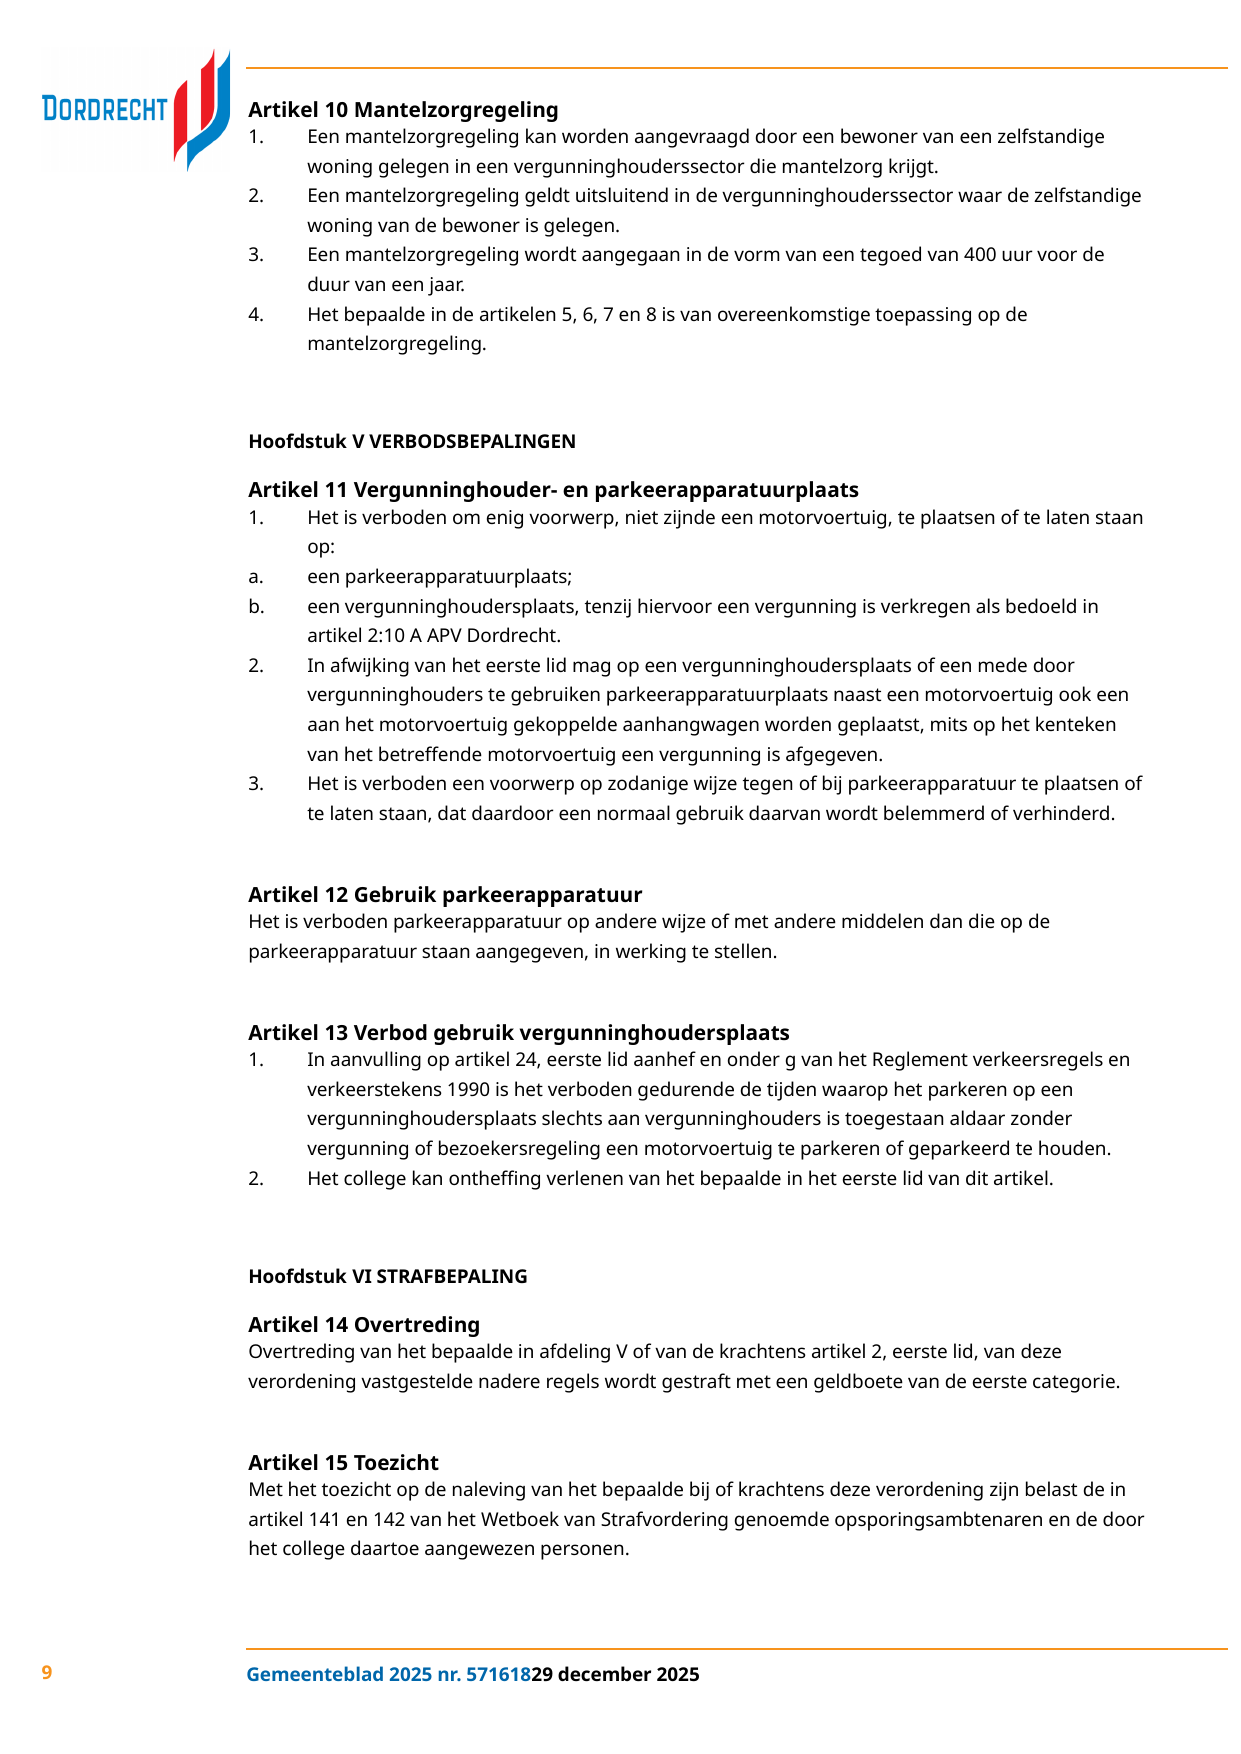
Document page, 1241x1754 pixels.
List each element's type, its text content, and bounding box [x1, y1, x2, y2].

text Artikel 10 Mantelzorgregeling [248, 95, 1152, 123]
list In aanvulling op artikel 24, eerste lid aanhef en onder g van het Reglement verkeersregels en verkeerstekens 1990 is het verboden gedurende de tijden waarop het parkeren op een vergunninghoudersplaats slechts aan vergunninghouders is toegestaan aldaar zonder vergunning of bezoekersregeling een motorvoertuig te parkeren of geparkeerd te houden. [248, 1046, 1152, 1161]
list Het bepaalde in de artikelen 5, 6, 7 en 8 is van overeenkomstige toepassing op de mantelzorgregeling. [248, 301, 1152, 356]
text Artikel 12 Gebruik parkeerapparatuur [248, 880, 1152, 908]
list een vergunninghoudersplaats, tenzij hiervoor een vergunning is verkregen als bedoeld in artikel 2:10 A APV Dordrecht. [248, 593, 1152, 648]
list Een mantelzorgregeling wordt aangegaan in de vorm van een tegoed van 400 uur voor de duur van een jaar. [248, 242, 1152, 297]
text Overtreding van het bepaalde in afdeling V of van de krachtens artikel 2, eerste lid, van deze verordening vastgestelde nadere regels wordt gestraft met een geldboete van de eerste categorie. [248, 1338, 1152, 1394]
text Artikel 14 Overtreding [248, 1310, 1152, 1338]
text Artikel 13 Verbod gebruik vergunninghoudersplaats [248, 1018, 1152, 1046]
list Een mantelzorgregeling geldt uitsluitend in de vergunninghouderssector waar de zelfstandige woning van de bewoner is gelegen. [248, 182, 1152, 238]
text Hoofdstuk V VERBODSBEPALINGEN [248, 426, 1152, 455]
text Met het toezicht op de naleving van het bepaalde bij of krachtens deze verordening zijn belast de in artikel 141 en 142 van het Wetboek van Strafvordering genoemde opsporingsambtenaren en de door het college daartoe aangewezen personen. [248, 1476, 1152, 1561]
picture [41, 47, 231, 172]
list In afwijking van het eerste lid mag op een vergunninghoudersplaats of een mede door vergunninghouders te gebruiken parkeerapparatuurplaats naast een motorvoertuig ook een aan het motorvoertuig gekoppelde aanhangwagen worden geplaatst, mits op het kenteken van het betreffende motorvoertuig een vergunning is afgegeven. [248, 652, 1152, 766]
list Het is verboden om enig voorwerp, niet zijnde een motorvoertuig, te plaatsen of te laten staan op: [248, 504, 1152, 559]
text Het is verboden parkeerapparatuur op andere wijze of met andere middelen dan die op de parkeerapparatuur staan aangegeven, in werking te stellen. [248, 908, 1152, 964]
text Artikel 11 Vergunninghouder- en parkeerapparatuurplaats [248, 476, 1152, 504]
text Hoofdstuk VI STRAFBEPALING [248, 1261, 1152, 1289]
list Het is verboden een voorwerp op zodanige wijze tegen of bij parkeerapparatuur te plaatsen of te laten staan, dat daardoor een normaal gebruik daarvan wordt belemmerd of verhinderd. [248, 770, 1152, 826]
list Een mantelzorgregeling kan worden aangevraagd door een bewoner van een zelfstandige woning gelegen in een vergunninghouderssector die mantelzorg krijgt. [248, 123, 1152, 178]
list Het college kan ontheffing verlenen van het bepaalde in het eerste lid van dit artikel. [248, 1165, 1152, 1190]
list een parkeerapparatuurplaats; [248, 563, 1152, 589]
text Artikel 15 Toezicht [248, 1448, 1152, 1476]
